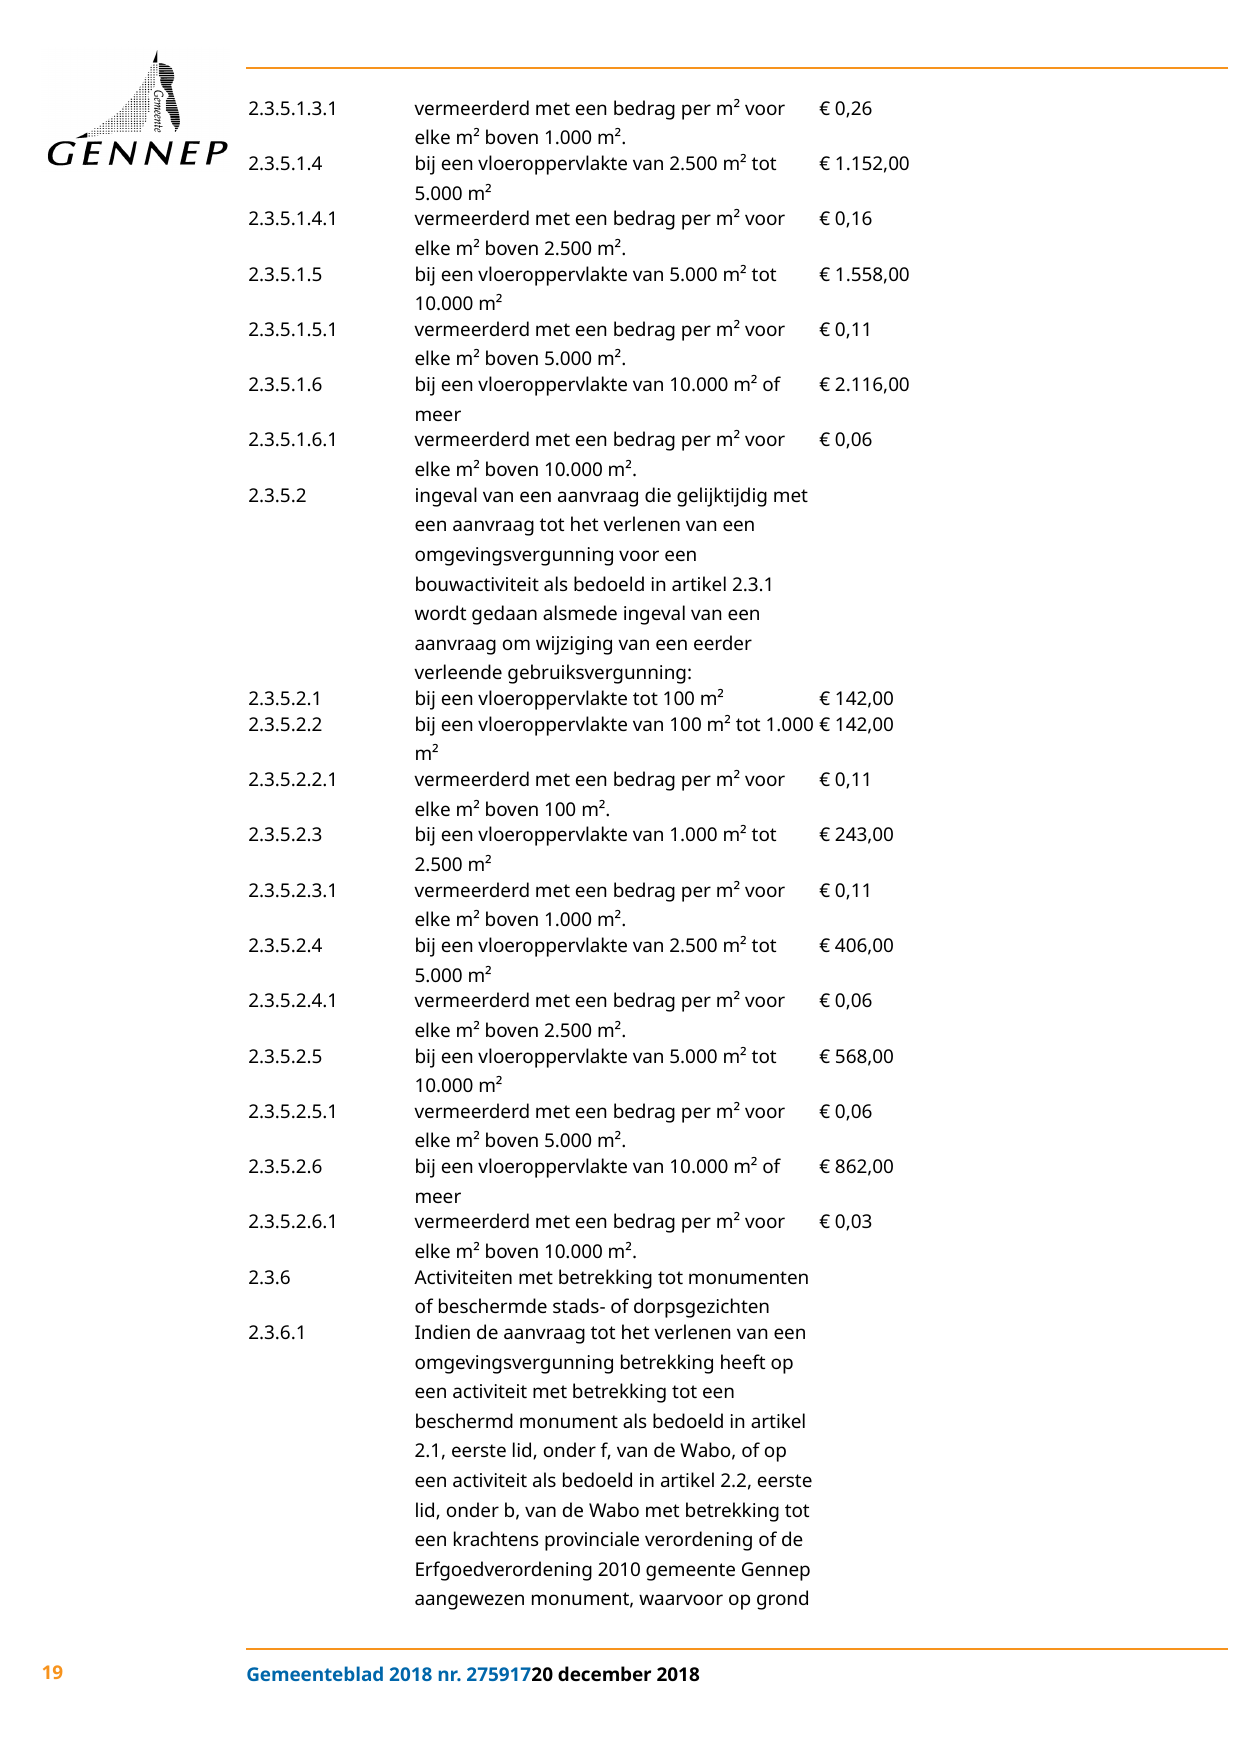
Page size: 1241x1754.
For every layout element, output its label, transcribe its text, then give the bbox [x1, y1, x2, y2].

table_cell 2.3.5.2.5.1 [248, 1098, 414, 1153]
table_cell 2.3.5.2.2 [248, 711, 414, 766]
table_cell Activiteiten met betrekking tot monumenten of beschermde stads- of dorpsgezichten [414, 1264, 819, 1319]
table_cell € 142,00 [819, 711, 985, 766]
table_cell [819, 1264, 985, 1319]
table_cell 2.3.5.2.4 [248, 932, 414, 987]
table_cell vermeerderd met een bedrag per m² voor elke m² boven 10.000 m². [414, 1209, 819, 1264]
table_cell € 0,06 [819, 427, 985, 482]
table_cell bij een vloeroppervlakte tot 100 m² [414, 685, 819, 711]
table_cell [819, 482, 985, 685]
table_cell [985, 1098, 1152, 1153]
table_cell [985, 482, 1152, 685]
table_cell [985, 1319, 1152, 1611]
table_cell 2.3.5.2.4.1 [248, 988, 414, 1043]
table_cell ingeval van een aanvraag die gelijktijdig met een aanvraag tot het verlenen van een omgevingsvergunning voor een bouwactiviteit als bedoeld in artikel 2.3.1 wordt gedaan alsmede ingeval van een aanvraag om wijziging van een eerder verleende gebruiksvergunning: [414, 482, 819, 685]
table_cell 2.3.5.2 [248, 482, 414, 685]
table_cell [985, 711, 1152, 766]
table_cell 2.3.6 [248, 1264, 414, 1319]
picture [41, 47, 231, 172]
table_cell bij een vloeroppervlakte van 5.000 m² tot 10.000 m² [414, 1043, 819, 1098]
table_cell [819, 1319, 985, 1611]
table_cell vermeerderd met een bedrag per m² voor elke m² boven 2.500 m². [414, 988, 819, 1043]
table_cell bij een vloeroppervlakte van 10.000 m² of meer [414, 1154, 819, 1209]
table_cell [985, 150, 1152, 205]
table_cell € 406,00 [819, 932, 985, 987]
table_cell [985, 261, 1152, 316]
table_cell € 0,11 [819, 316, 985, 371]
table_cell 2.3.5.1.3.1 [248, 95, 414, 150]
table_cell € 243,00 [819, 822, 985, 877]
table_cell [985, 1264, 1152, 1319]
table_cell € 2.116,00 [819, 371, 985, 427]
table_cell [985, 932, 1152, 987]
table_cell [985, 988, 1152, 1043]
table_cell 2.3.5.1.5.1 [248, 316, 414, 371]
table_cell € 0,06 [819, 1098, 985, 1153]
table_cell vermeerderd met een bedrag per m² voor elke m² boven 5.000 m². [414, 316, 819, 371]
table_cell € 0,26 [819, 95, 985, 150]
table_cell 2.3.5.1.6 [248, 371, 414, 427]
table_cell 2.3.5.2.6.1 [248, 1209, 414, 1264]
table_cell bij een vloeroppervlakte van 2.500 m² tot 5.000 m² [414, 150, 819, 205]
table_cell vermeerderd met een bedrag per m² voor elke m² boven 1.000 m². [414, 95, 819, 150]
table_cell 2.3.5.2.5 [248, 1043, 414, 1098]
table_cell [985, 205, 1152, 261]
table_cell € 0,11 [819, 766, 985, 822]
table_cell vermeerderd met een bedrag per m² voor elke m² boven 5.000 m². [414, 1098, 819, 1153]
table_cell € 0,16 [819, 205, 985, 261]
table_cell [985, 822, 1152, 877]
table_cell 2.3.5.2.3.1 [248, 877, 414, 932]
table_cell [985, 1154, 1152, 1209]
table_cell 2.3.5.1.6.1 [248, 427, 414, 482]
table_cell [985, 1043, 1152, 1098]
table_cell € 142,00 [819, 685, 985, 711]
table_cell vermeerderd met een bedrag per m² voor elke m² boven 10.000 m². [414, 427, 819, 482]
table_cell [985, 95, 1152, 150]
table_cell vermeerderd met een bedrag per m² voor elke m² boven 100 m². [414, 766, 819, 822]
table_cell [985, 877, 1152, 932]
table_cell 2.3.5.2.1 [248, 685, 414, 711]
table_cell 2.3.6.1 [248, 1319, 414, 1611]
table_cell 2.3.5.1.4.1 [248, 205, 414, 261]
table_cell bij een vloeroppervlakte van 1.000 m² tot 2.500 m² [414, 822, 819, 877]
table_cell [985, 371, 1152, 427]
table_cell 2.3.5.2.2.1 [248, 766, 414, 822]
table_cell [985, 316, 1152, 371]
table_cell € 1.152,00 [819, 150, 985, 205]
table_cell bij een vloeroppervlakte van 2.500 m² tot 5.000 m² [414, 932, 819, 987]
table_cell 2.3.5.2.3 [248, 822, 414, 877]
table_cell 2.3.5.1.4 [248, 150, 414, 205]
table_cell [985, 1209, 1152, 1264]
table_cell bij een vloeroppervlakte van 5.000 m² tot 10.000 m² [414, 261, 819, 316]
table_cell € 1.558,00 [819, 261, 985, 316]
table_cell 2.3.5.2.6 [248, 1154, 414, 1209]
table_cell bij een vloeroppervlakte van 10.000 m² of meer [414, 371, 819, 427]
table_cell [985, 427, 1152, 482]
table_cell 2.3.5.1.5 [248, 261, 414, 316]
table_cell € 0,06 [819, 988, 985, 1043]
table_cell Indien de aanvraag tot het verlenen van een omgevingsvergunning betrekking heeft op een activiteit met betrekking tot een beschermd monument als bedoeld in artikel 2.1, eerste lid, onder f, van de Wabo, of op een activiteit als bedoeld in artikel 2.2, eerste lid, onder b, van de Wabo met betrekking tot een krachtens provinciale verordening of de Erfgoedverordening 2010 gemeente Gennep aangewezen monument, waarvoor op grond [414, 1319, 819, 1611]
table_cell [985, 685, 1152, 711]
table_cell bij een vloeroppervlakte van 100 m² tot 1.000 m² [414, 711, 819, 766]
table_cell [985, 766, 1152, 822]
table_cell € 0,03 [819, 1209, 985, 1264]
table_cell € 568,00 [819, 1043, 985, 1098]
table_cell vermeerderd met een bedrag per m² voor elke m² boven 1.000 m². [414, 877, 819, 932]
table_cell € 862,00 [819, 1154, 985, 1209]
table_cell € 0,11 [819, 877, 985, 932]
table_cell vermeerderd met een bedrag per m² voor elke m² boven 2.500 m². [414, 205, 819, 261]
